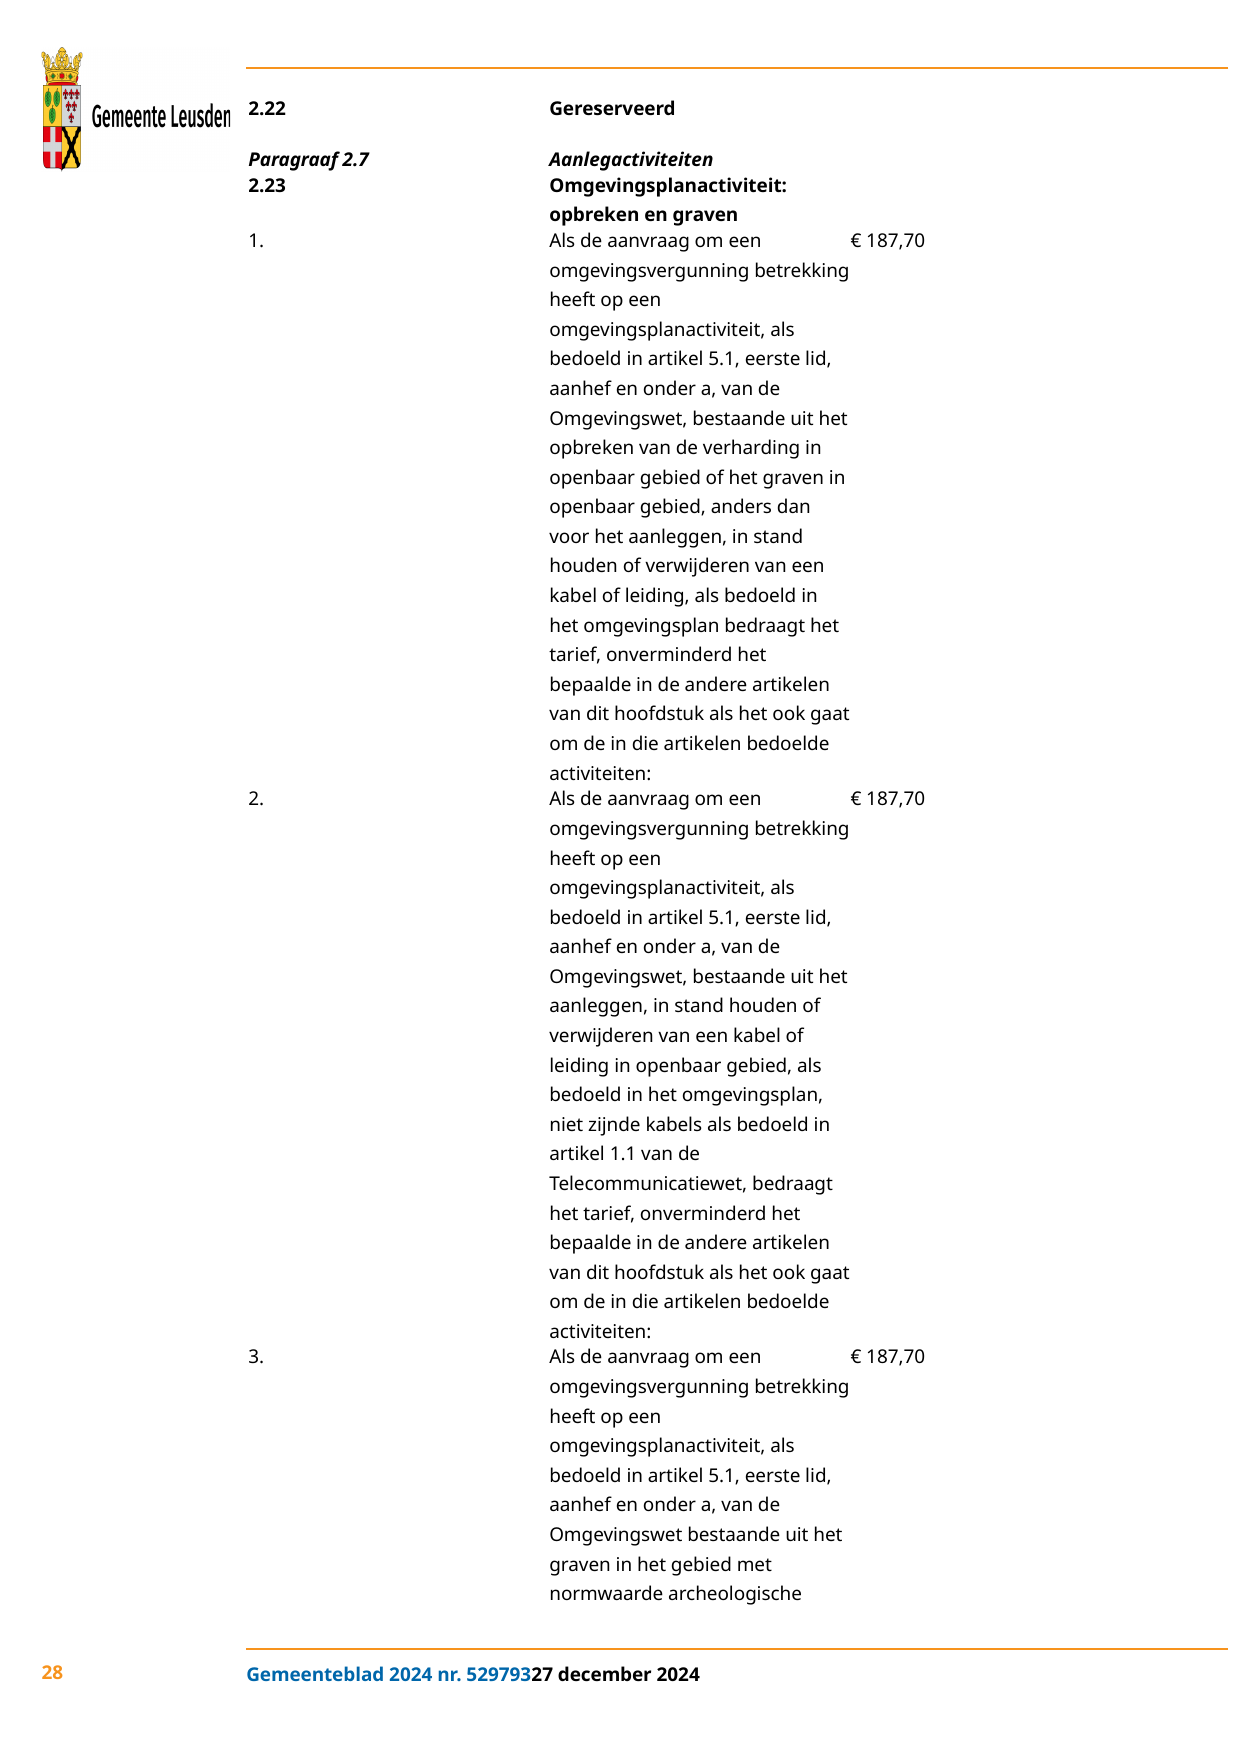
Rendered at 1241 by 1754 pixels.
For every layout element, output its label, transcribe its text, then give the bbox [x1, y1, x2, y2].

table_cell 3. [248, 1344, 549, 1606]
table_cell Als de aanvraag om een omgevingsvergunning betrekking heeft op een omgevingsplanactiviteit, als bedoeld in artikel 5.1, eerste lid, aanhef en onder a, van de Omgevingswet, bestaande uit het opbreken van de verharding in openbaar gebied of het graven in openbaar gebied, anders dan voor het aanleggen, in stand houden of verwijderen van een kabel of leiding, als bedoeld in het omgevingsplan bedraagt het tarief, onverminderd het bepaalde in de andere artikelen van dit hoofdstuk als het ook gaat om de in die artikelen bedoelde activiteiten: [549, 227, 850, 786]
table_cell Omgevingsplanactiviteit: opbreken en graven [549, 172, 850, 227]
table_cell 1. [248, 227, 549, 786]
table_cell Aanlegactiviteiten [549, 146, 850, 172]
table_cell Paragraaf 2.7 [248, 146, 549, 172]
table_cell [850, 172, 1152, 227]
table_cell [549, 121, 850, 146]
table_cell [850, 95, 1152, 121]
table_cell 2. [248, 786, 549, 1344]
table_cell € 187,70 [850, 227, 1152, 786]
table_cell Als de aanvraag om een omgevingsvergunning betrekking heeft op een omgevingsplanactiviteit, als bedoeld in artikel 5.1, eerste lid, aanhef en onder a, van de Omgevingswet, bestaande uit het aanleggen, in stand houden of verwijderen van een kabel of leiding in openbaar gebied, als bedoeld in het omgevingsplan, niet zijnde kabels als bedoeld in artikel 1.1 van de Telecommunicatiewet, bedraagt het tarief, onverminderd het bepaalde in de andere artikelen van dit hoofdstuk als het ook gaat om de in die artikelen bedoelde activiteiten: [549, 786, 850, 1344]
table_cell [248, 121, 549, 146]
table_cell € 187,70 [850, 786, 1152, 1344]
table_cell Als de aanvraag om een omgevingsvergunning betrekking heeft op een omgevingsplanactiviteit, als bedoeld in artikel 5.1, eerste lid, aanhef en onder a, van de Omgevingswet bestaande uit het graven in het gebied met normwaarde archeologische [549, 1344, 850, 1606]
table_cell 2.23 [248, 172, 549, 227]
table_cell 2.22 [248, 95, 549, 121]
table_cell Gereserveerd [549, 95, 850, 121]
table_cell [850, 146, 1152, 172]
table_cell € 187,70 [850, 1344, 1152, 1606]
picture [41, 47, 231, 172]
table_cell [850, 121, 1152, 146]
